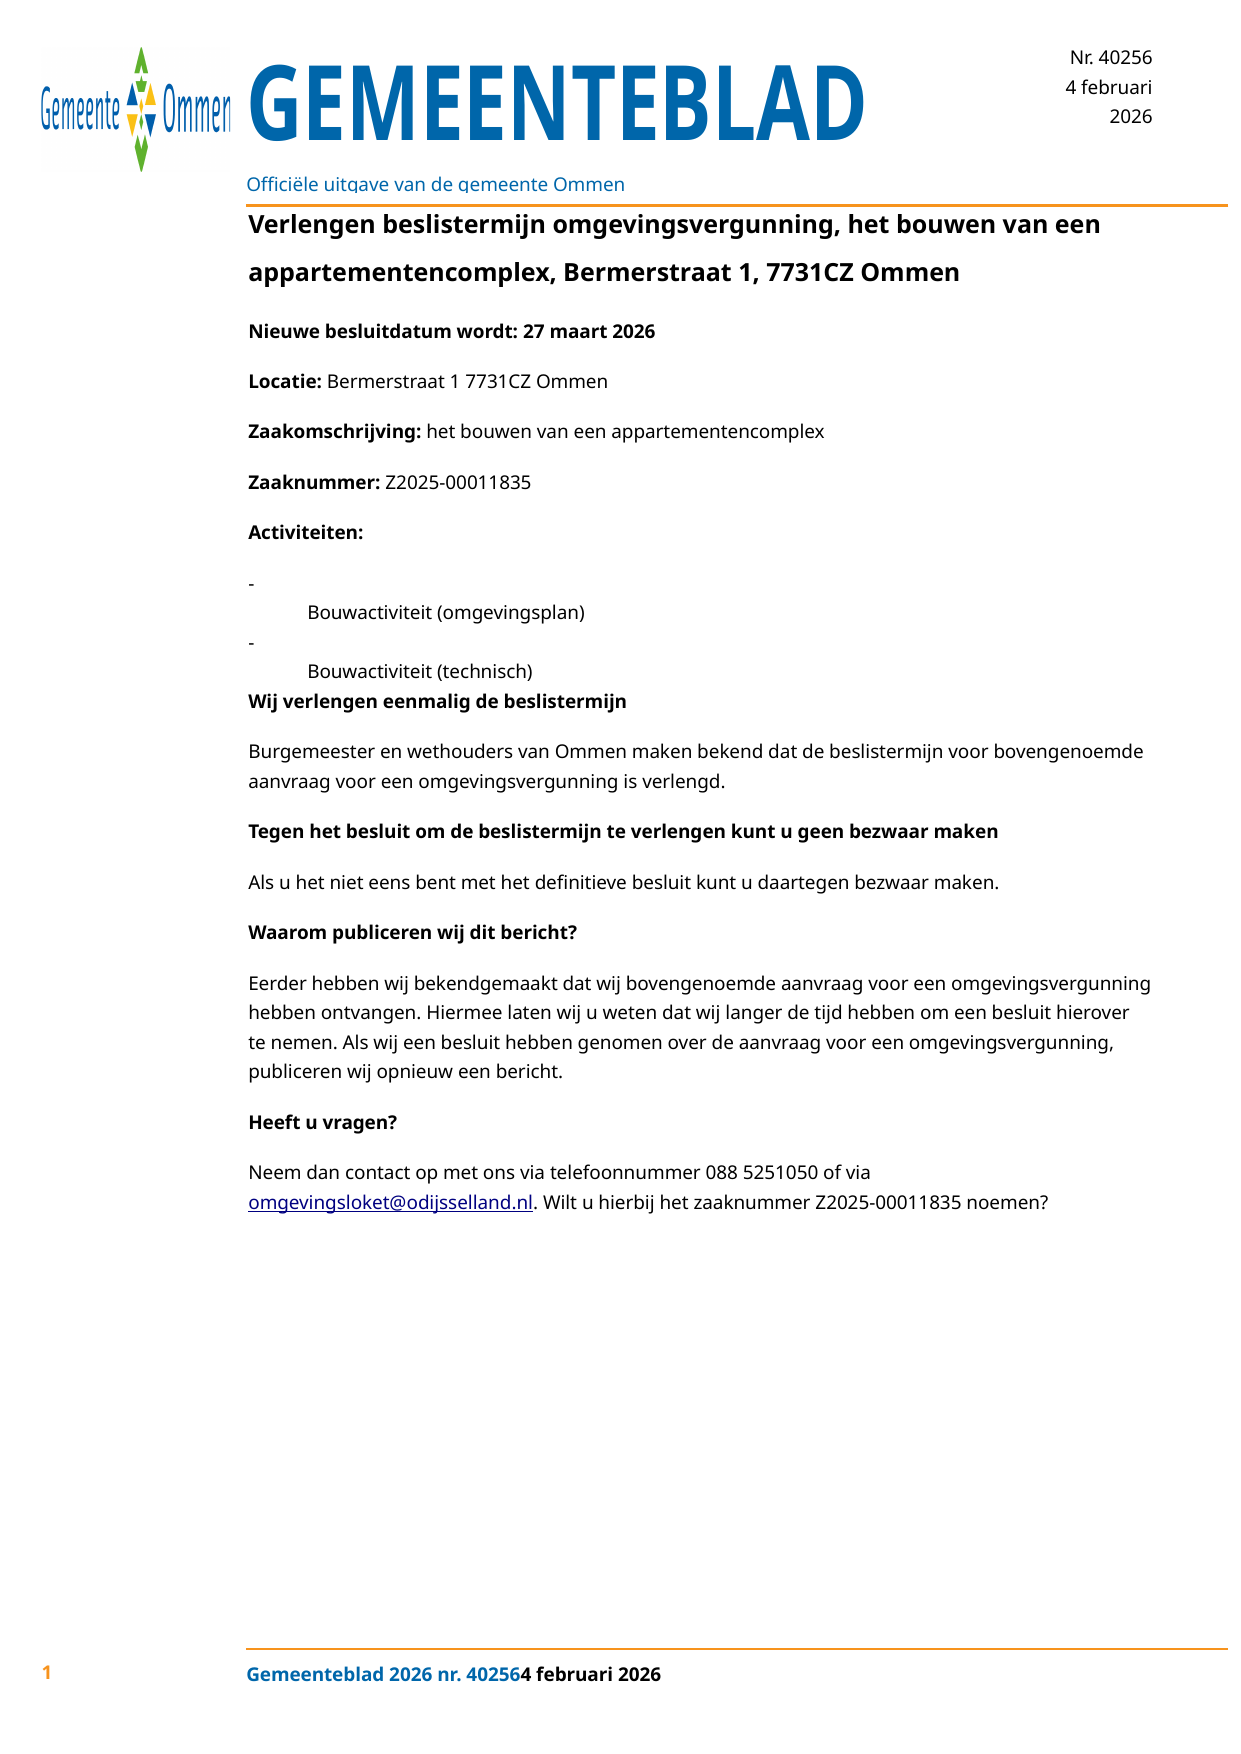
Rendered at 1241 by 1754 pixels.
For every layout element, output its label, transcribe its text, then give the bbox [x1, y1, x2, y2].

text Neem dan contact op met ons via telefoonnummer 088 5251050 of via omgevingsloket@odijsselland.nl. Wilt u hierbij het zaaknummer Z2025-00011835 noemen? [248, 1159, 1152, 1215]
text Burgemeester en wethouders van Ommen maken bekend dat de beslistermijn voor bovengenoemde aanvraag voor een omgevingsvergunning is verlengd. [248, 739, 1152, 794]
text Zaakomschrijving: het bouwen van een appartementencomplex [248, 419, 1152, 444]
text Wij verlengen eenmalig de beslistermijn [248, 688, 1152, 714]
text Als u het niet eens bent met het definitieve besluit kunt u daartegen bezwaar maken. [248, 869, 1152, 895]
text Heeft u vragen? [248, 1109, 1152, 1135]
text Waarom publiceren wij dit bericht? [248, 919, 1152, 945]
list Bouwactiviteit (technisch) [248, 659, 1152, 684]
list Bouwactiviteit (omgevingsplan) [248, 599, 1152, 625]
picture [41, 47, 231, 172]
text Nieuwe besluitdatum wordt: 27 maart 2026 [248, 318, 1152, 344]
text Eerder hebben wij bekendgemaakt dat wij bovengenoemde aanvraag voor een omgevingsvergunning hebben ontvangen. Hiermee laten wij u weten dat wij langer de tijd hebben om een besluit hierover te nemen. Als wij een besluit hebben genomen over de aanvraag voor een omgevingsvergunning, publiceren wij opnieuw een bericht. [248, 970, 1152, 1084]
text Activiteiten: [248, 519, 1152, 545]
text Verlengen beslistermijn omgevingsvergunning, het bouwen van een appartementencomplex, Bermerstraat 1, 7731CZ Ommen [248, 207, 1152, 288]
text Locatie: Bermerstraat 1 7731CZ Ommen [248, 368, 1152, 394]
text Zaaknummer: Z2025-00011835 [248, 469, 1152, 495]
text Tegen het besluit om de beslistermijn te verlengen kunt u geen bezwaar maken [248, 819, 1152, 844]
